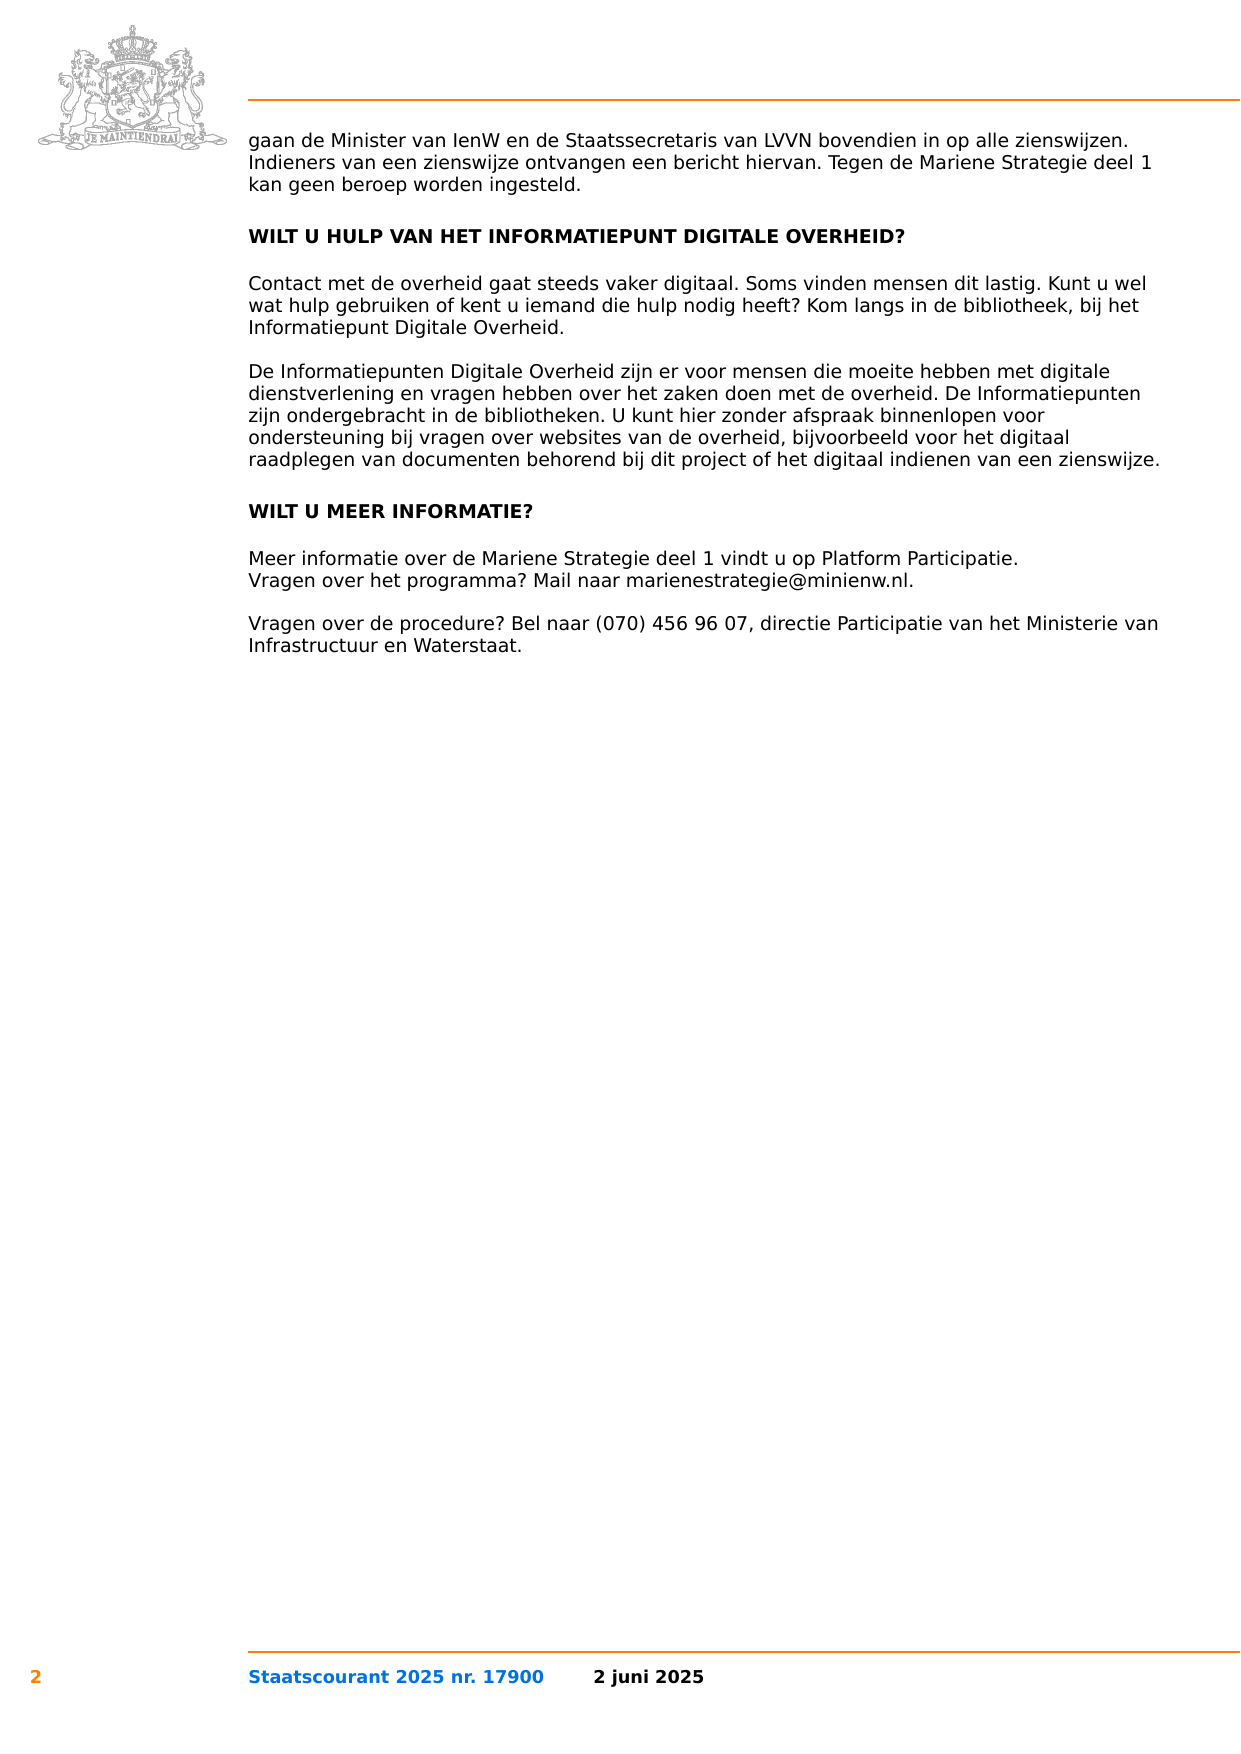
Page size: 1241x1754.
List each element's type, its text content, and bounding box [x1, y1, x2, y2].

text Contact met de overheid gaat steeds vaker digitaal. Soms vinden mensen dit lastig. Kunt u wel wat hulp gebruiken of kent u iemand die hulp nodig heeft? Kom langs in de bibliotheek, bij het Informatiepunt Digitale Overheid. [248, 273, 1163, 339]
text Vragen over het programma? Mail naar marienestrategie@minienw.nl. [248, 569, 1163, 591]
text Meer informatie over de Mariene Strategie deel 1 vindt u op Platform Participatie. [248, 547, 1163, 569]
picture [38, 25, 227, 150]
text De Informatiepunten Digitale Overheid zijn er voor mensen die moeite hebben met digitale dienstverlening en vragen hebben over het zaken doen met de overheid. De Informatiepunten zijn ondergebracht in de bibliotheken. U kunt hier zonder afspraak binnenlopen voor ondersteuning bij vragen over websites van de overheid, bijvoorbeeld voor het digitaal raadplegen van documenten behorend bij dit project of het digitaal indienen van een zienswijze. [248, 361, 1163, 471]
subtitle WILT U HULP VAN HET INFORMATIEPUNT DIGITALE OVERHEID? [248, 226, 1163, 248]
text Vragen over de procedure? Bel naar (070) 456 96 07, directie Participatie van het Ministerie van Infrastructuur en Waterstaat. [248, 613, 1163, 657]
subtitle WILT U MEER INFORMATIE? [248, 501, 1163, 522]
text gaan de Minister van IenW en de Staatssecretaris van LVVN bovendien in op alle zienswijzen. Indieners van een zienswijze ontvangen een bericht hiervan. Tegen de Mariene Strategie deel 1 kan geen beroep worden ingesteld. [248, 130, 1163, 196]
